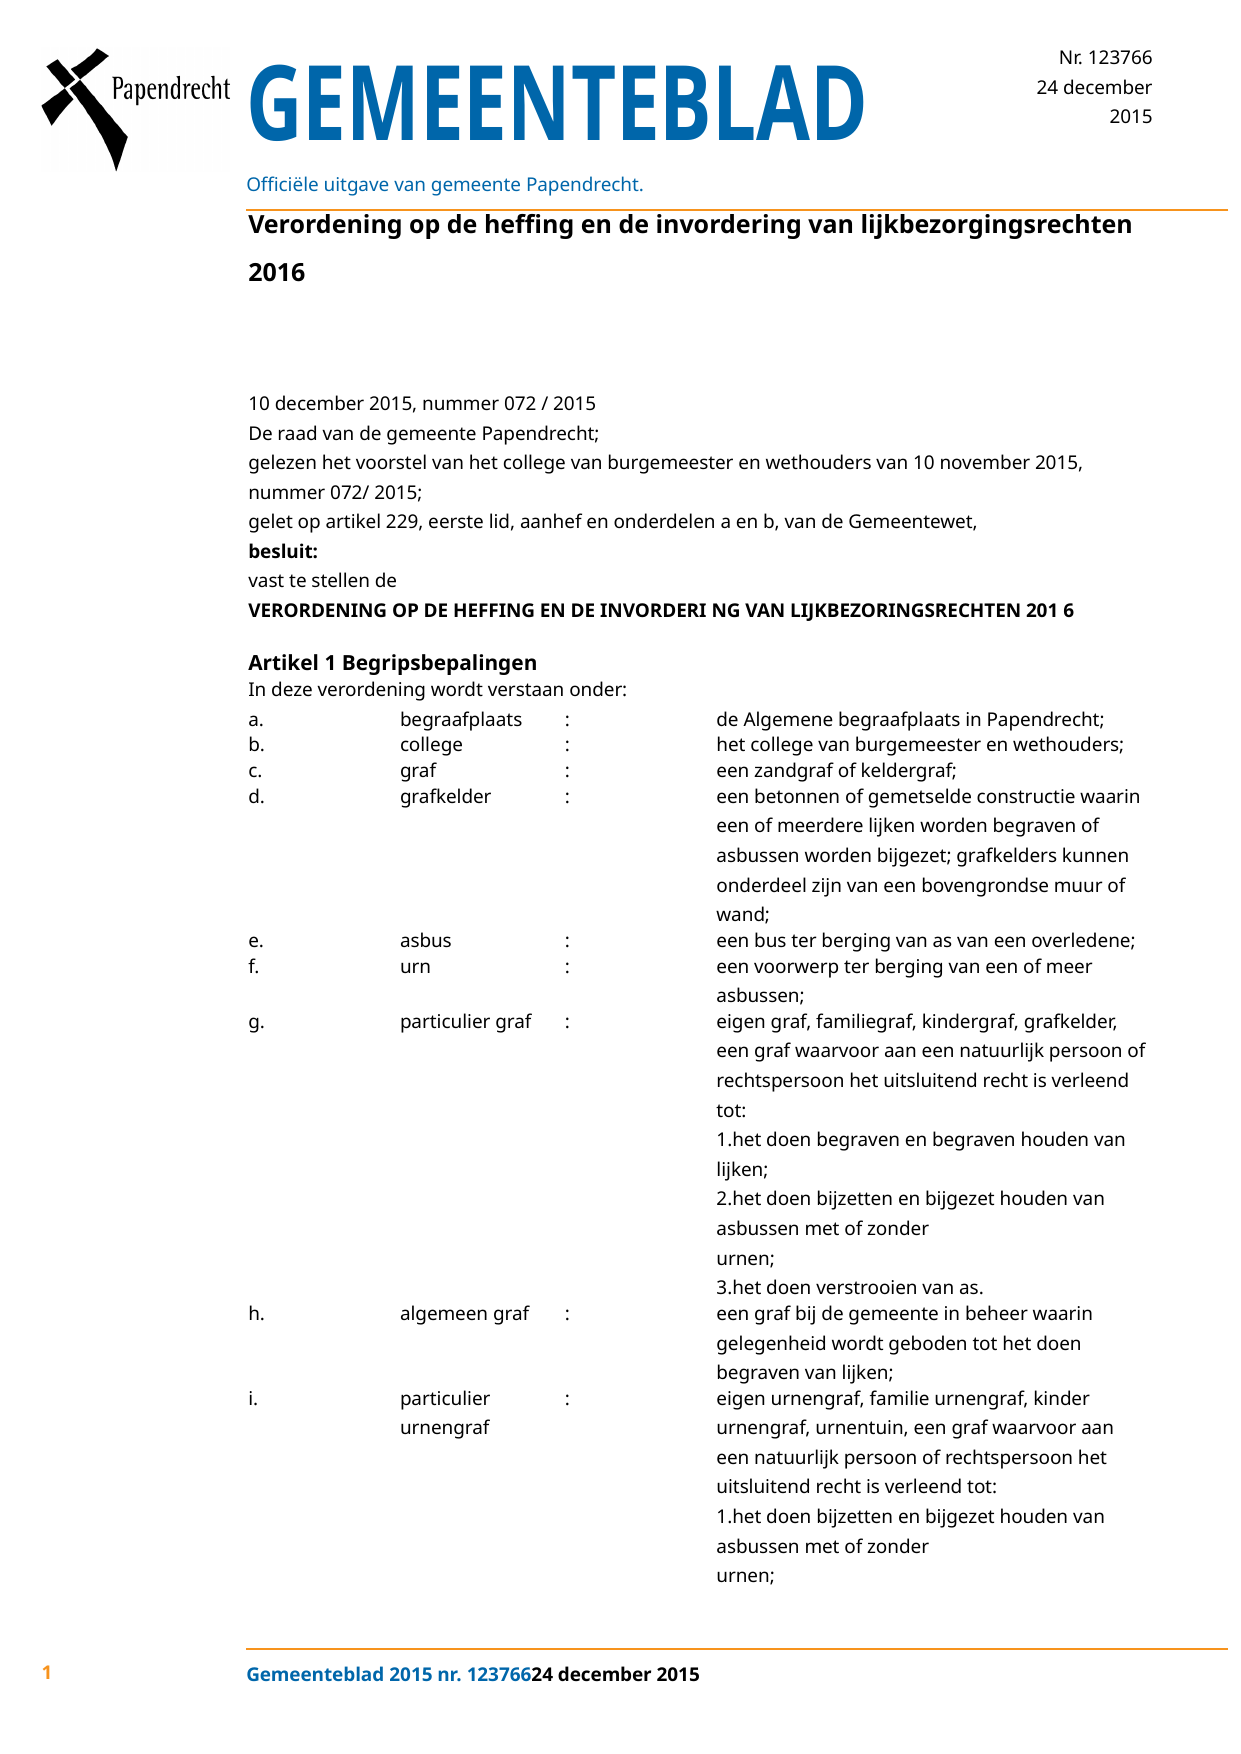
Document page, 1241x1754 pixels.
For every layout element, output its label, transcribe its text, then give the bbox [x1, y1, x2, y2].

text 10 december 2015, nummer 072 / 2015 [248, 390, 1152, 416]
table_cell een zandgraf of keldergraf; [716, 757, 1152, 783]
table_cell grafkelder [400, 783, 564, 927]
table_cell c. [248, 757, 400, 783]
text besluit: [248, 538, 1152, 564]
table_cell een graf bij de gemeente in beheer waarin gelegenheid wordt geboden tot het doen begraven van lijken; [716, 1300, 1152, 1385]
table_cell : [565, 732, 716, 757]
table_cell : [565, 1300, 716, 1385]
table_cell i. [248, 1385, 400, 1588]
table_header begraafplaats [400, 706, 564, 732]
text nummer 072/ 2015; [248, 479, 1152, 505]
table_cell f. [248, 953, 400, 1008]
table_cell urn [400, 953, 564, 1008]
table_cell graf [400, 757, 564, 783]
table_cell algemeen graf [400, 1300, 564, 1385]
table_cell het college van burgemeester en wethouders; [716, 732, 1152, 757]
picture [41, 47, 231, 172]
table_cell : [565, 757, 716, 783]
table_cell b. [248, 732, 400, 757]
table_cell een betonnen of gemetselde constructie waarin een of meerdere lijken worden begraven of asbussen worden bijgezet; grafkelders kunnen onderdeel zijn van een bovengrondse muur of wand; [716, 783, 1152, 927]
table_cell asbus [400, 927, 564, 953]
table_header : [565, 706, 716, 732]
text gelet op artikel 229, eerste lid, aanhef en onderdelen a en b, van de Gemeentewet, [248, 508, 1152, 534]
text In deze verordening wordt verstaan onder: [248, 676, 1152, 702]
table_cell h. [248, 1300, 400, 1385]
table_cell e. [248, 927, 400, 953]
text Verordening op de heffing en de invordering van lijkbezorgingsrechten 2016 [248, 211, 1152, 288]
text Artikel 1 Begripsbepalingen [248, 648, 1152, 676]
table_cell d. [248, 783, 400, 927]
table_cell : [565, 1385, 716, 1588]
text vast te stellen de [248, 568, 1152, 593]
table_cell eigen urnengraf, familie urnengraf, kinder urnengraf, urnentuin, een graf waarvoor aan een natuurlijk persoon of rechtspersoon het uitsluitend recht is verleend tot: 1.het doen bijzetten en bijgezet houden van asbussen met of zonder urnen; [716, 1385, 1152, 1588]
table_header de Algemene begraafplaats in Papendrecht; [716, 706, 1152, 732]
table_cell particulier urnengraf [400, 1385, 564, 1588]
text VERORDENING OP DE HEFFING EN DE INVORDERI NG VAN LIJKBEZORINGSRECHTEN 201 6 [248, 597, 1152, 623]
table_cell : [565, 927, 716, 953]
table_cell : [565, 783, 716, 927]
table_cell een voorwerp ter berging van een of meer asbussen; [716, 953, 1152, 1008]
table_cell : [565, 1008, 716, 1300]
text gelezen het voorstel van het college van burgemeester en wethouders van 10 november 2015, [248, 449, 1152, 475]
table_cell g. [248, 1008, 400, 1300]
table_cell eigen graf, familiegraf, kindergraf, grafkelder, een graf waarvoor aan een natuurlijk persoon of rechtspersoon het uitsluitend recht is verleend tot: 1.het doen begraven en begraven houden van lijken; 2.het doen bijzetten en bijgezet houden van asbussen met of zonder urnen; 3.het doen verstrooien van as. [716, 1008, 1152, 1300]
table_cell college [400, 732, 564, 757]
table_header a. [248, 706, 400, 732]
text De raad van de gemeente Papendrecht; [248, 420, 1152, 446]
table_cell particulier graf [400, 1008, 564, 1300]
table_cell : [565, 953, 716, 1008]
table_cell een bus ter berging van as van een overledene; [716, 927, 1152, 953]
